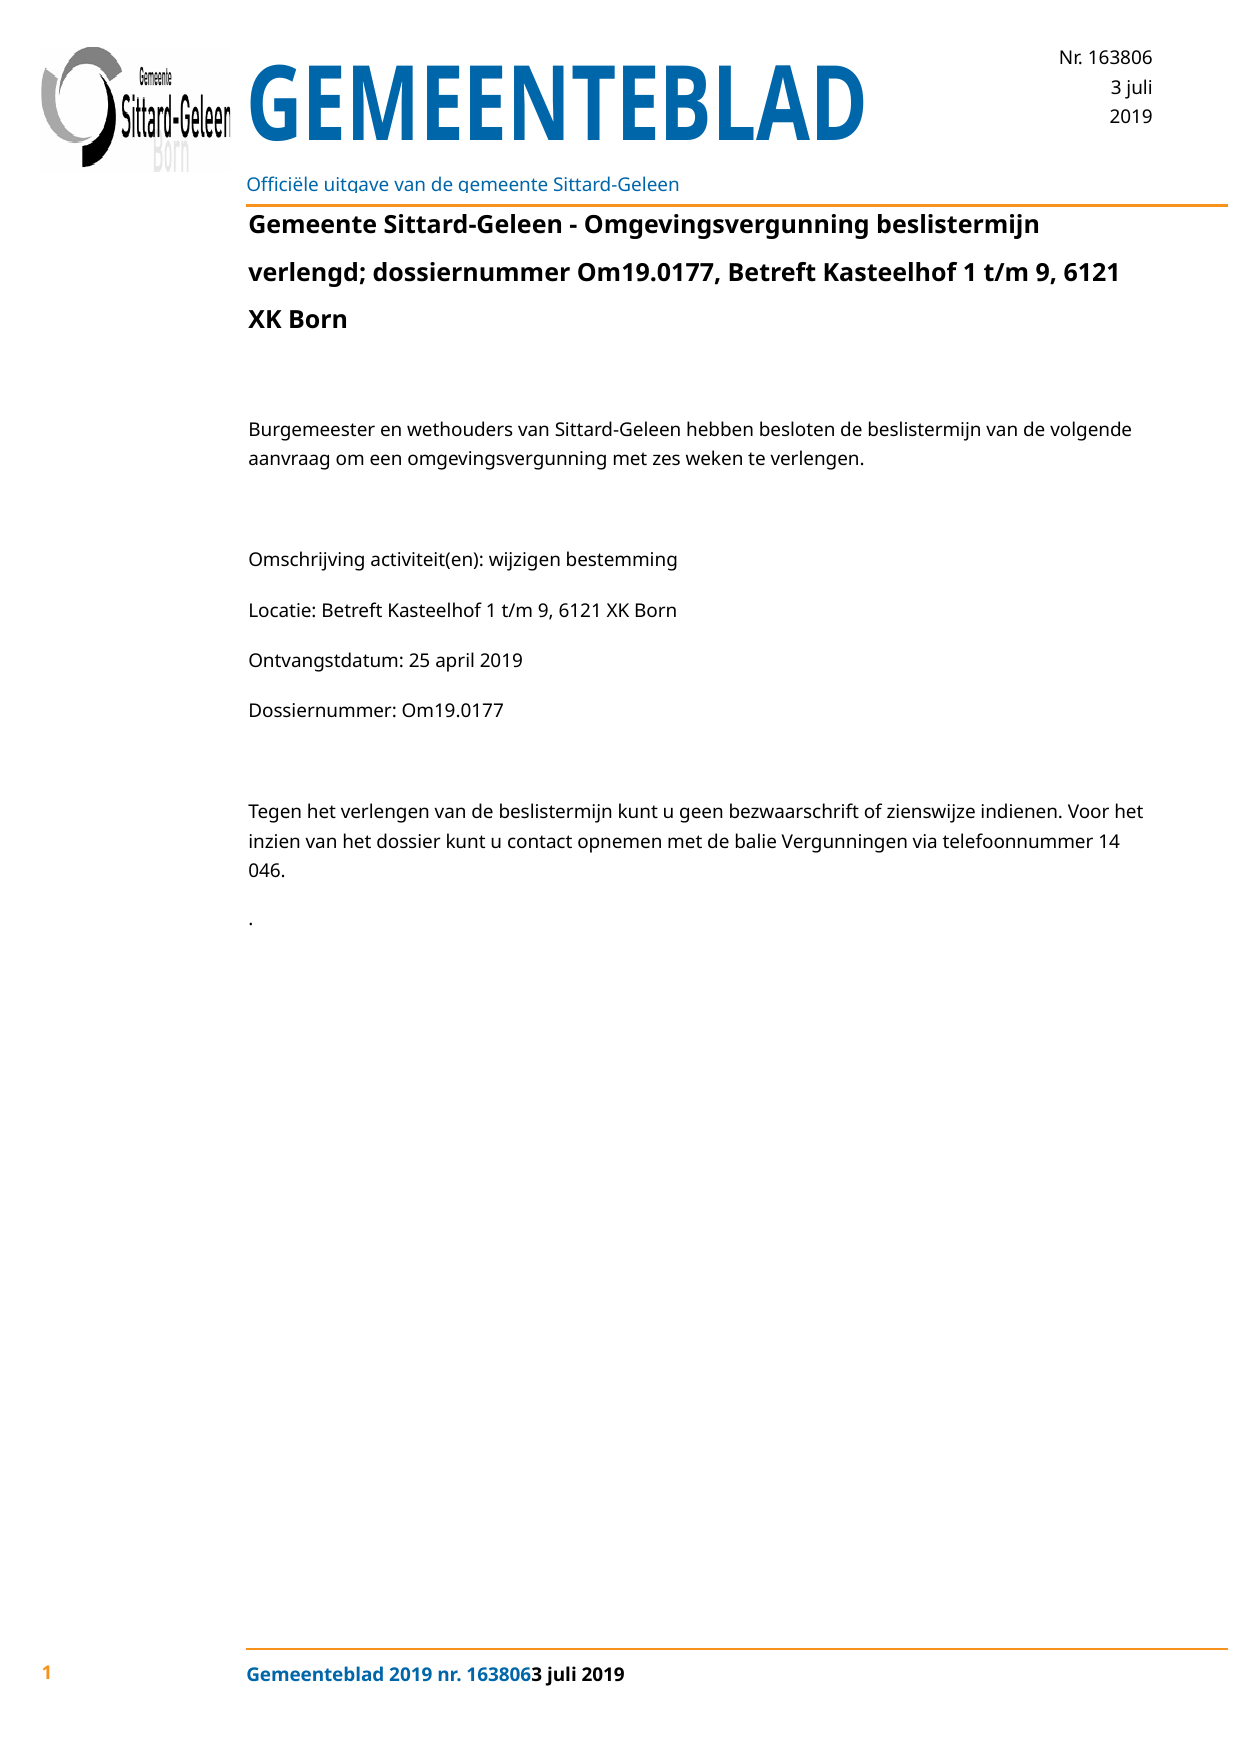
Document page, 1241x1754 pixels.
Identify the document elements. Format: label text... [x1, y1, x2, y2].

text Omschrijving activiteit(en): wijzigen bestemming [248, 546, 1152, 572]
text Burgemeester en wethouders van Sittard-Geleen hebben besloten de beslistermijn van de volgende aanvraag om een omgevingsvergunning met zes weken te verlengen. [248, 416, 1152, 471]
text . [248, 905, 1152, 931]
text Tegen het verlengen van de beslistermijn kunt u geen bezwaarschrift of zienswijze indienen. Voor het inzien van het dossier kunt u contact opnemen met de balie Vergunningen via telefoonnummer 14 046. [248, 798, 1152, 883]
text Ontvangstdatum: 25 april 2019 [248, 647, 1152, 673]
text Locatie: Betreft Kasteelhof 1 t/m 9, 6121 XK Born [248, 597, 1152, 622]
text Gemeente Sittard-Geleen - Omgevingsvergunning beslistermijn verlengd; dossiernummer Om19.0177, Betreft Kasteelhof 1 t/m 9, 6121 XK Born [248, 207, 1152, 336]
picture [41, 47, 231, 172]
text Dossiernummer: Om19.0177 [248, 698, 1152, 723]
